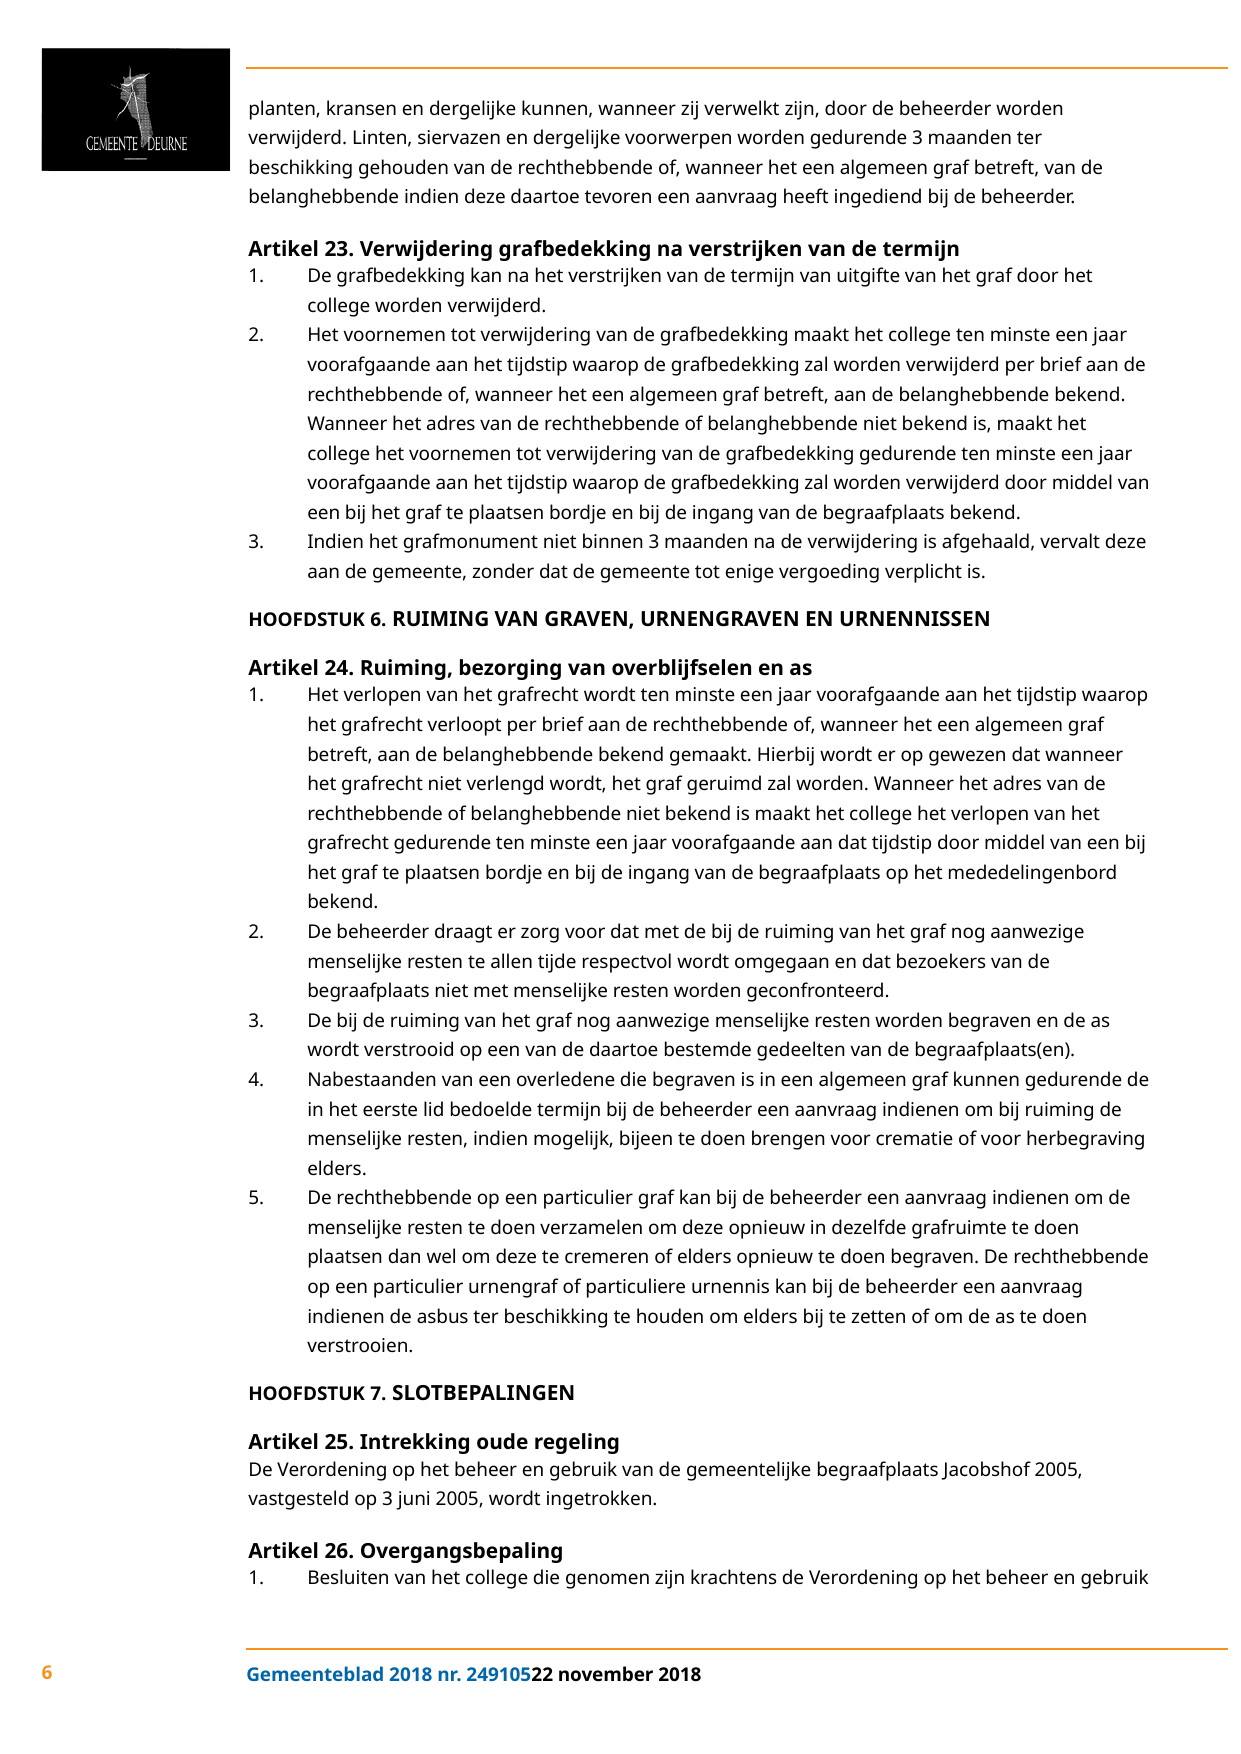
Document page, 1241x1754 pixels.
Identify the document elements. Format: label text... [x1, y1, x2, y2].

picture [41, 47, 231, 172]
list De bij de ruiming van het graf nog aanwezige menselijke resten worden begraven en de as wordt verstrooid op een van de daartoe bestemde gedeelten van de begraafplaats(en). [248, 1007, 1152, 1062]
text HOOFDSTUK 7. SLOTBEPALINGEN [248, 1378, 1152, 1406]
list Het voornemen tot verwijdering van de grafbedekking maakt het college ten minste een jaar voorafgaande aan het tijdstip waarop de grafbedekking zal worden verwijderd per brief aan de rechthebbende of, wanneer het een algemeen graf betreft, aan de belanghebbende bekend. Wanneer het adres van de rechthebbende of belanghebbende niet bekend is, maakt het college het voornemen tot verwijdering van de grafbedekking gedurende ten minste een jaar voorafgaande aan het tijdstip waarop de grafbedekking zal worden verwijderd door middel van een bij het graf te plaatsen bordje en bij de ingang van de begraafplaats bekend. [248, 322, 1152, 525]
list De beheerder draagt er zorg voor dat met de bij de ruiming van het graf nog aanwezige menselijke resten te allen tijde respectvol wordt omgegaan en dat bezoekers van de begraafplaats niet met menselijke resten worden geconfronteerd. [248, 918, 1152, 1003]
text planten, kransen en dergelijke kunnen, wanneer zij verwelkt zijn, door de beheerder worden verwijderd. Linten, siervazen en dergelijke voorwerpen worden gedurende 3 maanden ter beschikking gehouden van de rechthebbende of, wanneer het een algemeen graf betreft, van de belanghebbende indien deze daartoe tevoren een aanvraag heeft ingediend bij de beheerder. [248, 95, 1152, 209]
text Artikel 24. Ruiming, bezorging van overblijfselen en as [248, 653, 1152, 682]
text Artikel 23. Verwijdering grafbedekking na verstrijken van de termijn [248, 234, 1152, 262]
list Indien het grafmonument niet binnen 3 maanden na de verwijdering is afgehaald, vervalt deze aan de gemeente, zonder dat de gemeente tot enige vergoeding verplicht is. [248, 529, 1152, 584]
list Het verlopen van het grafrecht wordt ten minste een jaar voorafgaande aan het tijdstip waarop het grafrecht verloopt per brief aan de rechthebbende of, wanneer het een algemeen graf betreft, aan de belanghebbende bekend gemaakt. Hierbij wordt er op gewezen dat wanneer het grafrecht niet verlengd wordt, het graf geruimd zal worden. Wanneer het adres van de rechthebbende of belanghebbende niet bekend is maakt het college het verlopen van het grafrecht gedurende ten minste een jaar voorafgaande aan dat tijdstip door middel van een bij het graf te plaatsen bordje en bij de ingang van de begraafplaats op het mededelingenbord bekend. [248, 682, 1152, 914]
list De grafbedekking kan na het verstrijken van de termijn van uitgifte van het graf door het college worden verwijderd. [248, 262, 1152, 318]
text Artikel 25. Intrekking oude regeling [248, 1427, 1152, 1456]
text De Verordening op het beheer en gebruik van de gemeentelijke begraafplaats Jacobshof 2005, vastgesteld op 3 juni 2005, wordt ingetrokken. [248, 1456, 1152, 1511]
text Artikel 26. Overgangsbepaling [248, 1536, 1152, 1564]
text HOOFDSTUK 6. RUIMING VAN GRAVEN, URNENGRAVEN EN URNENNISSEN [248, 604, 1152, 632]
list De rechthebbende op een particulier graf kan bij de beheerder een aanvraag indienen om de menselijke resten te doen verzamelen om deze opnieuw in dezelfde grafruimte te doen plaatsen dan wel om deze te cremeren of elders opnieuw te doen begraven. De rechthebbende op een particulier urnengraf of particuliere urnennis kan bij de beheerder een aanvraag indienen de asbus ter beschikking te houden om elders bij te zetten of om de as te doen verstrooien. [248, 1184, 1152, 1358]
list Nabestaanden van een overledene die begraven is in een algemeen graf kunnen gedurende de in het eerste lid bedoelde termijn bij de beheerder een aanvraag indienen om bij ruiming de menselijke resten, indien mogelijk, bijeen te doen brengen voor crematie of voor herbegraving elders. [248, 1066, 1152, 1181]
list Besluiten van het college die genomen zijn krachtens de Verordening op het beheer en gebruik [248, 1564, 1152, 1590]
